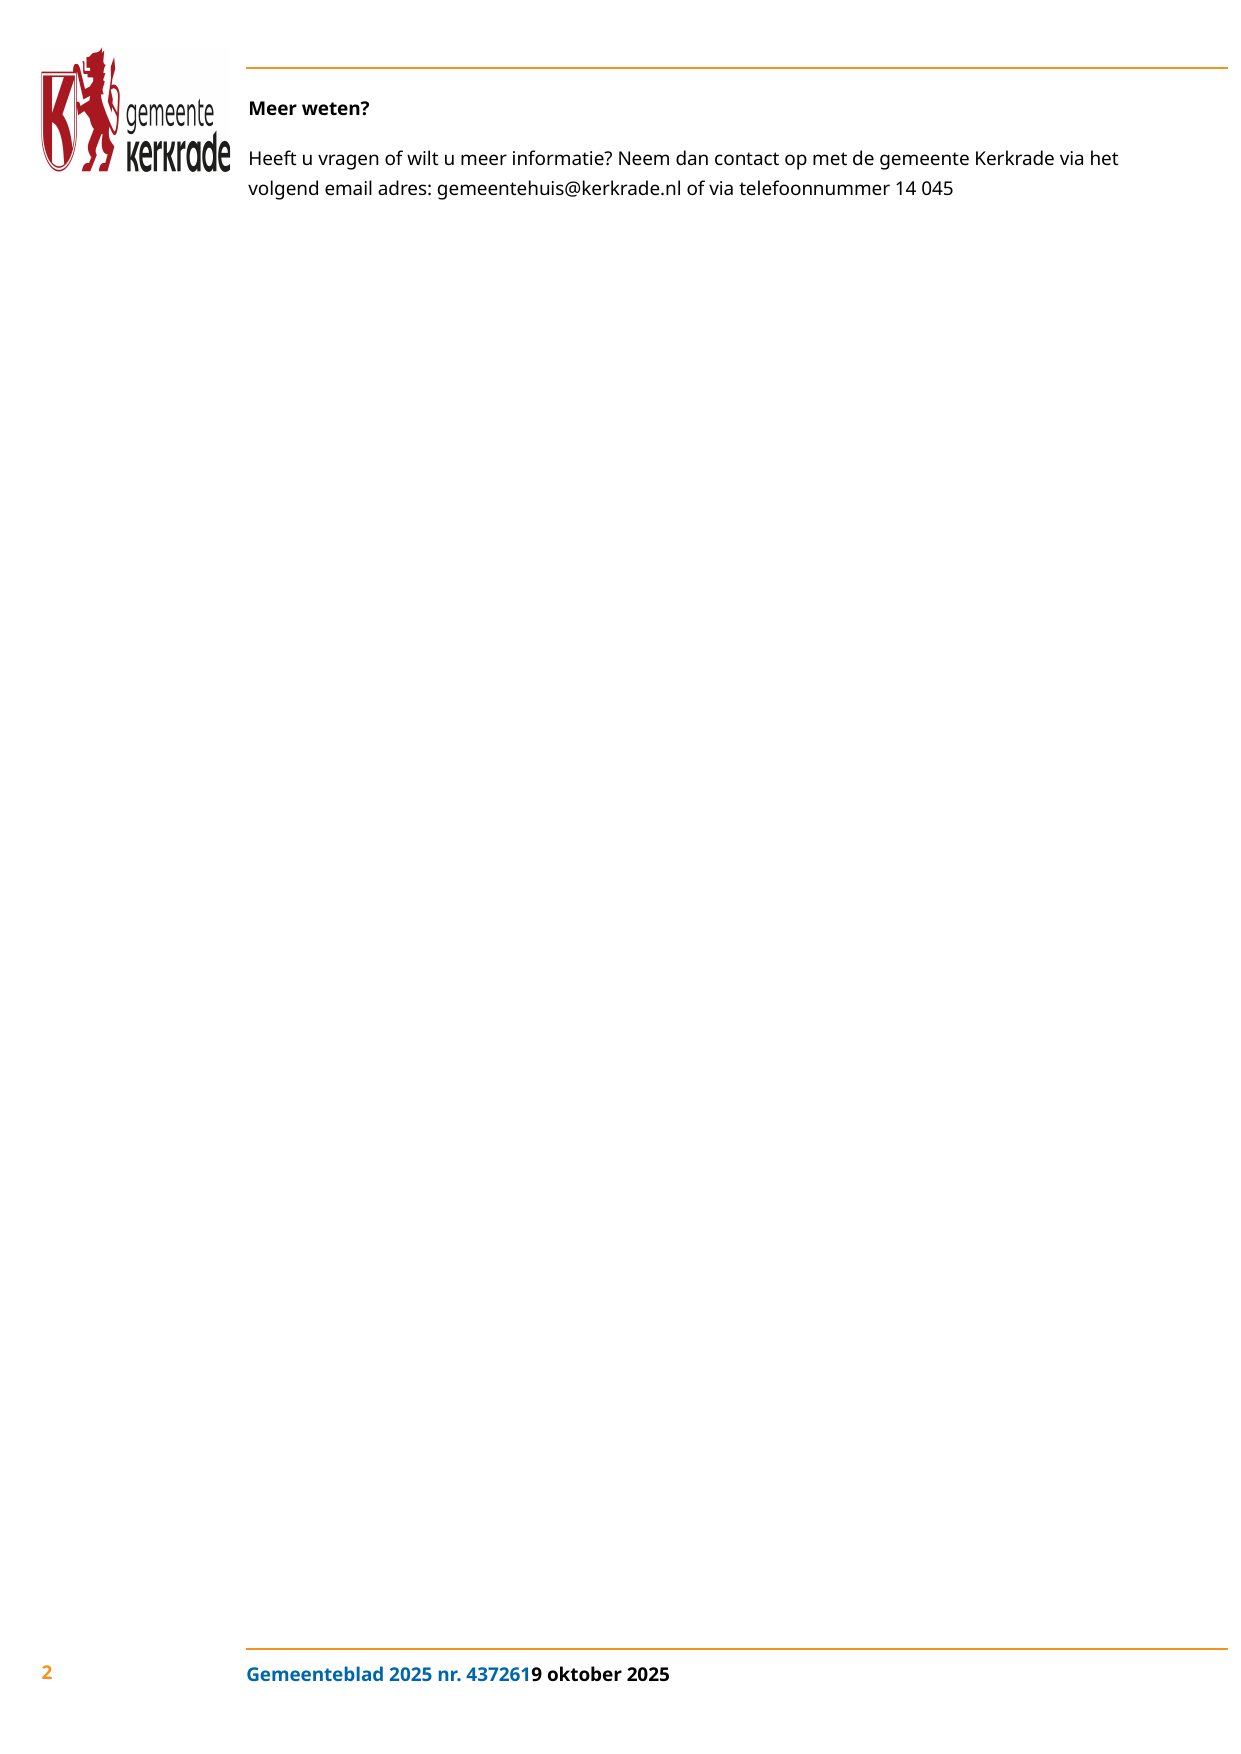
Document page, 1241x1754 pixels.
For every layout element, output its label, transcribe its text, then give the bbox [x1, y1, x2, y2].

picture [41, 47, 231, 172]
text Heeft u vragen of wilt u meer informatie? Neem dan contact op met de gemeente Kerkrade via het volgend email adres: gemeentehuis@kerkrade.nl of via telefoonnummer 14 045 [248, 145, 1152, 201]
text Meer weten? [248, 95, 1152, 121]
